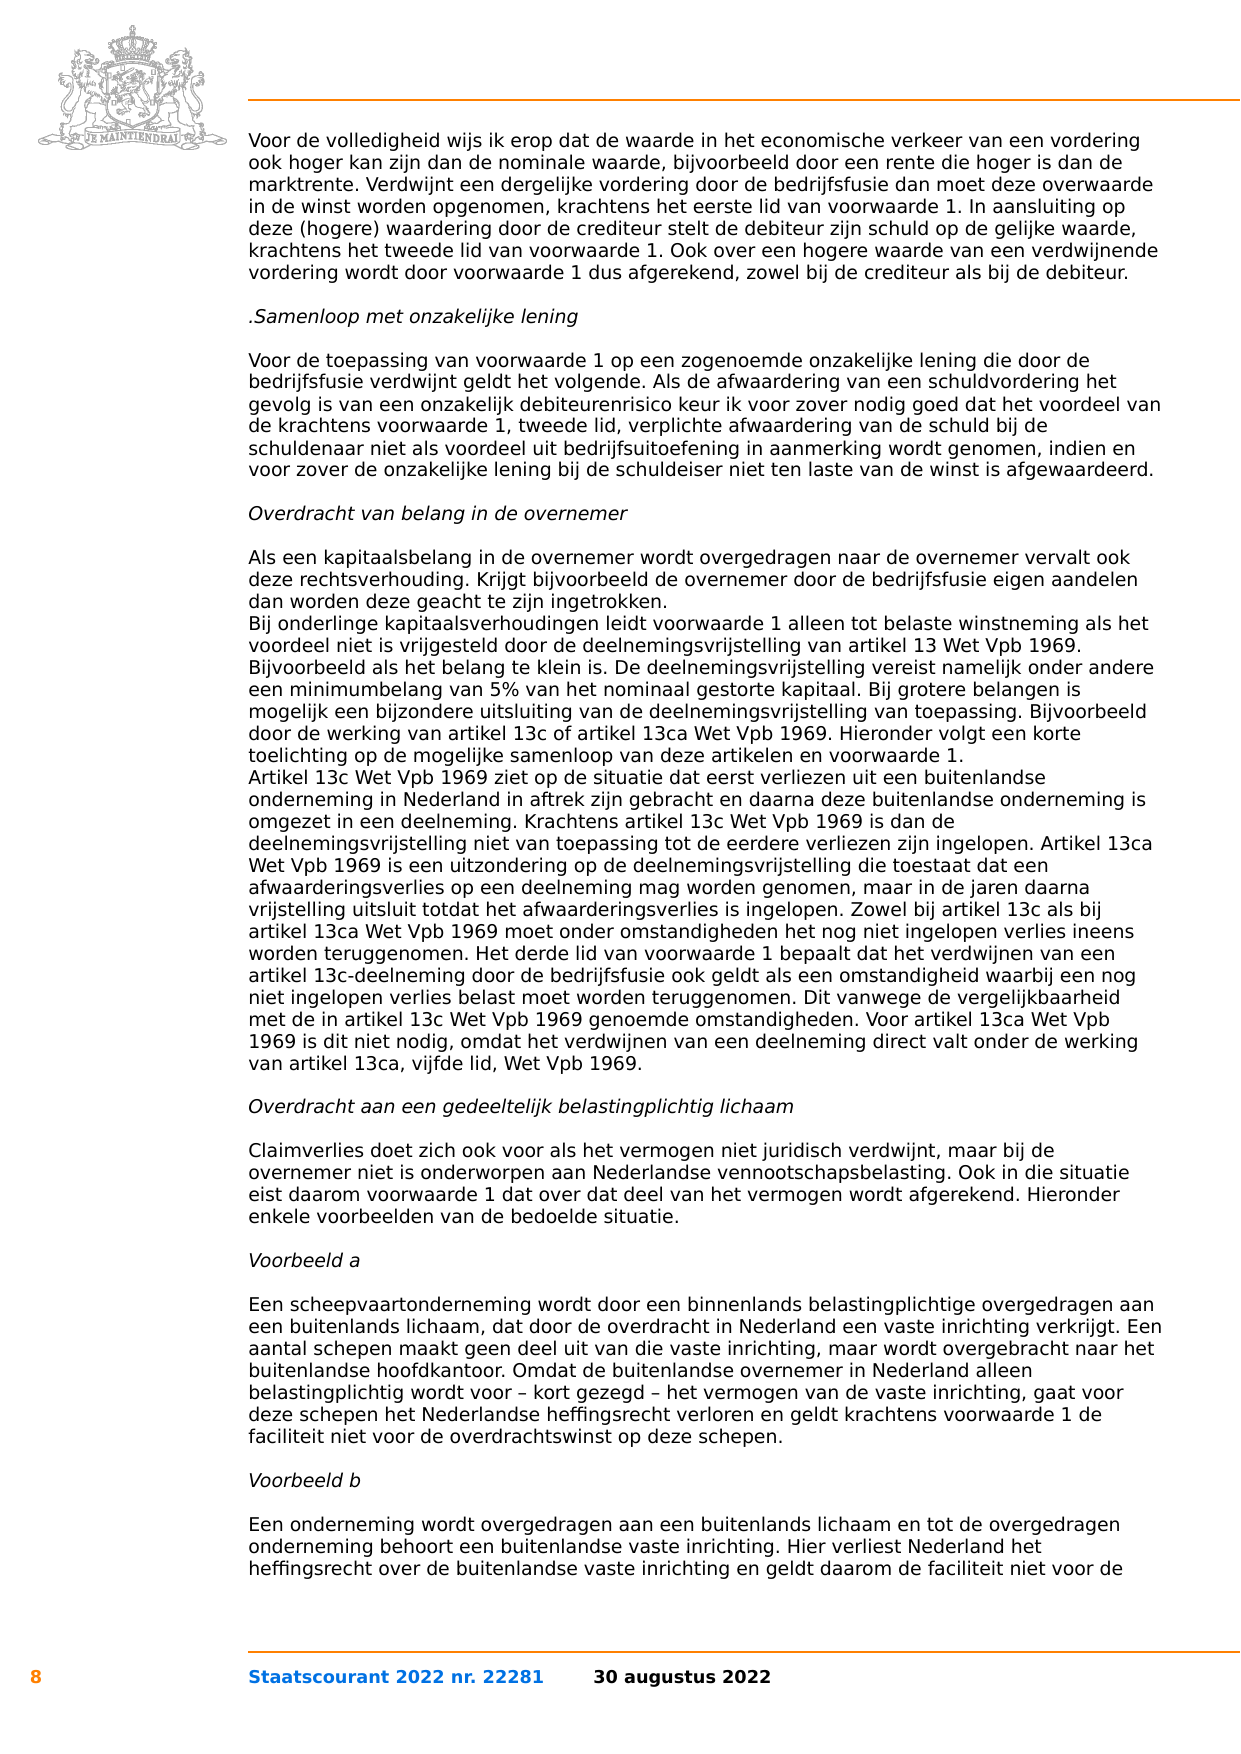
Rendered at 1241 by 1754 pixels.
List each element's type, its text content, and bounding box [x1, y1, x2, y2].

subtitle Overdracht aan een gedeeltelijk belastingplichtig lichaam [248, 1096, 1163, 1118]
text Een scheepvaartonderneming wordt door een binnenlands belastingplichtige overgedragen aan een buitenlands lichaam, dat door de overdracht in Nederland een vaste inrichting verkrijgt. Een aantal schepen maakt geen deel uit van die vaste inrichting, maar wordt overgebracht naar het buitenlandse hoofdkantoor. Omdat de buitenlandse overnemer in Nederland alleen belastingplichtig wordt voor – kort gezegd – het vermogen van de vaste inrichting, gaat voor deze schepen het Nederlandse heffingsrecht verloren en geldt krachtens voorwaarde 1 de faciliteit niet voor de overdrachtswinst op deze schepen. [248, 1294, 1163, 1448]
subtitle Voorbeeld b [248, 1470, 1163, 1492]
text Voor de volledigheid wijs ik erop dat de waarde in het economische verkeer van een vordering ook hoger kan zijn dan de nominale waarde, bijvoorbeeld door een rente die hoger is dan de marktrente. Verdwijnt een dergelijke vordering door de bedrijfsfusie dan moet deze overwaarde in de winst worden opgenomen, krachtens het eerste lid van voorwaarde 1. In aansluiting op deze (hogere) waardering door de crediteur stelt de debiteur zijn schuld op de gelijke waarde, krachtens het tweede lid van voorwaarde 1. Ook over een hogere waarde van een verdwijnende vordering wordt door voorwaarde 1 dus afgerekend, zowel bij de crediteur als bij de debiteur. [248, 130, 1163, 284]
subtitle .Samenloop met onzakelijke lening [248, 306, 1163, 328]
picture [38, 25, 227, 150]
text Een onderneming wordt overgedragen aan een buitenlands lichaam en tot de overgedragen onderneming behoort een buitenlandse vaste inrichting. Hier verliest Nederland het heffingsrecht over de buitenlandse vaste inrichting en geldt daarom de faciliteit niet voor de [248, 1513, 1163, 1579]
text Artikel 13c Wet Vpb 1969 ziet op de situatie dat eerst verliezen uit een buitenlandse onderneming in Nederland in aftrek zijn gebracht en daarna deze buitenlandse onderneming is omgezet in een deelneming. Krachtens artikel 13c Wet Vpb 1969 is dan de deelnemingsvrijstelling niet van toepassing tot de eerdere verliezen zijn ingelopen. Artikel 13ca Wet Vpb 1969 is een uitzondering op de deelnemingsvrijstelling die toestaat dat een afwaarderingsverlies op een deelneming mag worden genomen, maar in de jaren daarna vrijstelling uitsluit totdat het afwaarderingsverlies is ingelopen. Zowel bij artikel 13c als bij artikel 13ca Wet Vpb 1969 moet onder omstandigheden het nog niet ingelopen verlies ineens worden teruggenomen. Het derde lid van voorwaarde 1 bepaalt dat het verdwijnen van een artikel 13c-deelneming door de bedrijfsfusie ook geldt als een omstandigheid waarbij een nog niet ingelopen verlies belast moet worden teruggenomen. Dit vanwege de vergelijkbaarheid met de in artikel 13c Wet Vpb 1969 genoemde omstandigheden. Voor artikel 13ca Wet Vpb 1969 is dit niet nodig, omdat het verdwijnen van een deelneming direct valt onder de werking van artikel 13ca, vijfde lid, Wet Vpb 1969. [248, 767, 1163, 1074]
text Voor de toepassing van voorwaarde 1 op een zogenoemde onzakelijke lening die door de bedrijfsfusie verdwijnt geldt het volgende. Als de afwaardering van een schuldvordering het gevolg is van een onzakelijk debiteurenrisico keur ik voor zover nodig goed dat het voordeel van de krachtens voorwaarde 1, tweede lid, verplichte afwaardering van de schuld bij de schuldenaar niet als voordeel uit bedrijfsuitoefening in aanmerking wordt genomen, indien en voor zover de onzakelijke lening bij de schuldeiser niet ten laste van de winst is afgewaardeerd. [248, 349, 1163, 481]
subtitle Overdracht van belang in de overnemer [248, 503, 1163, 525]
text Claimverlies doet zich ook voor als het vermogen niet juridisch verdwijnt, maar bij de overnemer niet is onderworpen aan Nederlandse vennootschapsbelasting. Ook in die situatie eist daarom voorwaarde 1 dat over dat deel van het vermogen wordt afgerekend. Hieronder enkele voorbeelden van de bedoelde situatie. [248, 1140, 1163, 1228]
subtitle Voorbeeld a [248, 1250, 1163, 1272]
text Als een kapitaalsbelang in de overnemer wordt overgedragen naar de overnemer vervalt ook deze rechtsverhouding. Krijgt bijvoorbeeld de overnemer door de bedrijfsfusie eigen aandelen dan worden deze geacht te zijn ingetrokken. [248, 547, 1163, 613]
text Bij onderlinge kapitaalsverhoudingen leidt voorwaarde 1 alleen tot belaste winstneming als het voordeel niet is vrijgesteld door de deelnemingsvrijstelling van artikel 13 Wet Vpb 1969. Bijvoorbeeld als het belang te klein is. De deelnemingsvrijstelling vereist namelijk onder andere een minimumbelang van 5% van het nominaal gestorte kapitaal. Bij grotere belangen is mogelijk een bijzondere uitsluiting van de deelnemingsvrijstelling van toepassing. Bijvoorbeeld door de werking van artikel 13c of artikel 13ca Wet Vpb 1969. Hieronder volgt een korte toelichting op de mogelijke samenloop van deze artikelen en voorwaarde 1. [248, 613, 1163, 767]
